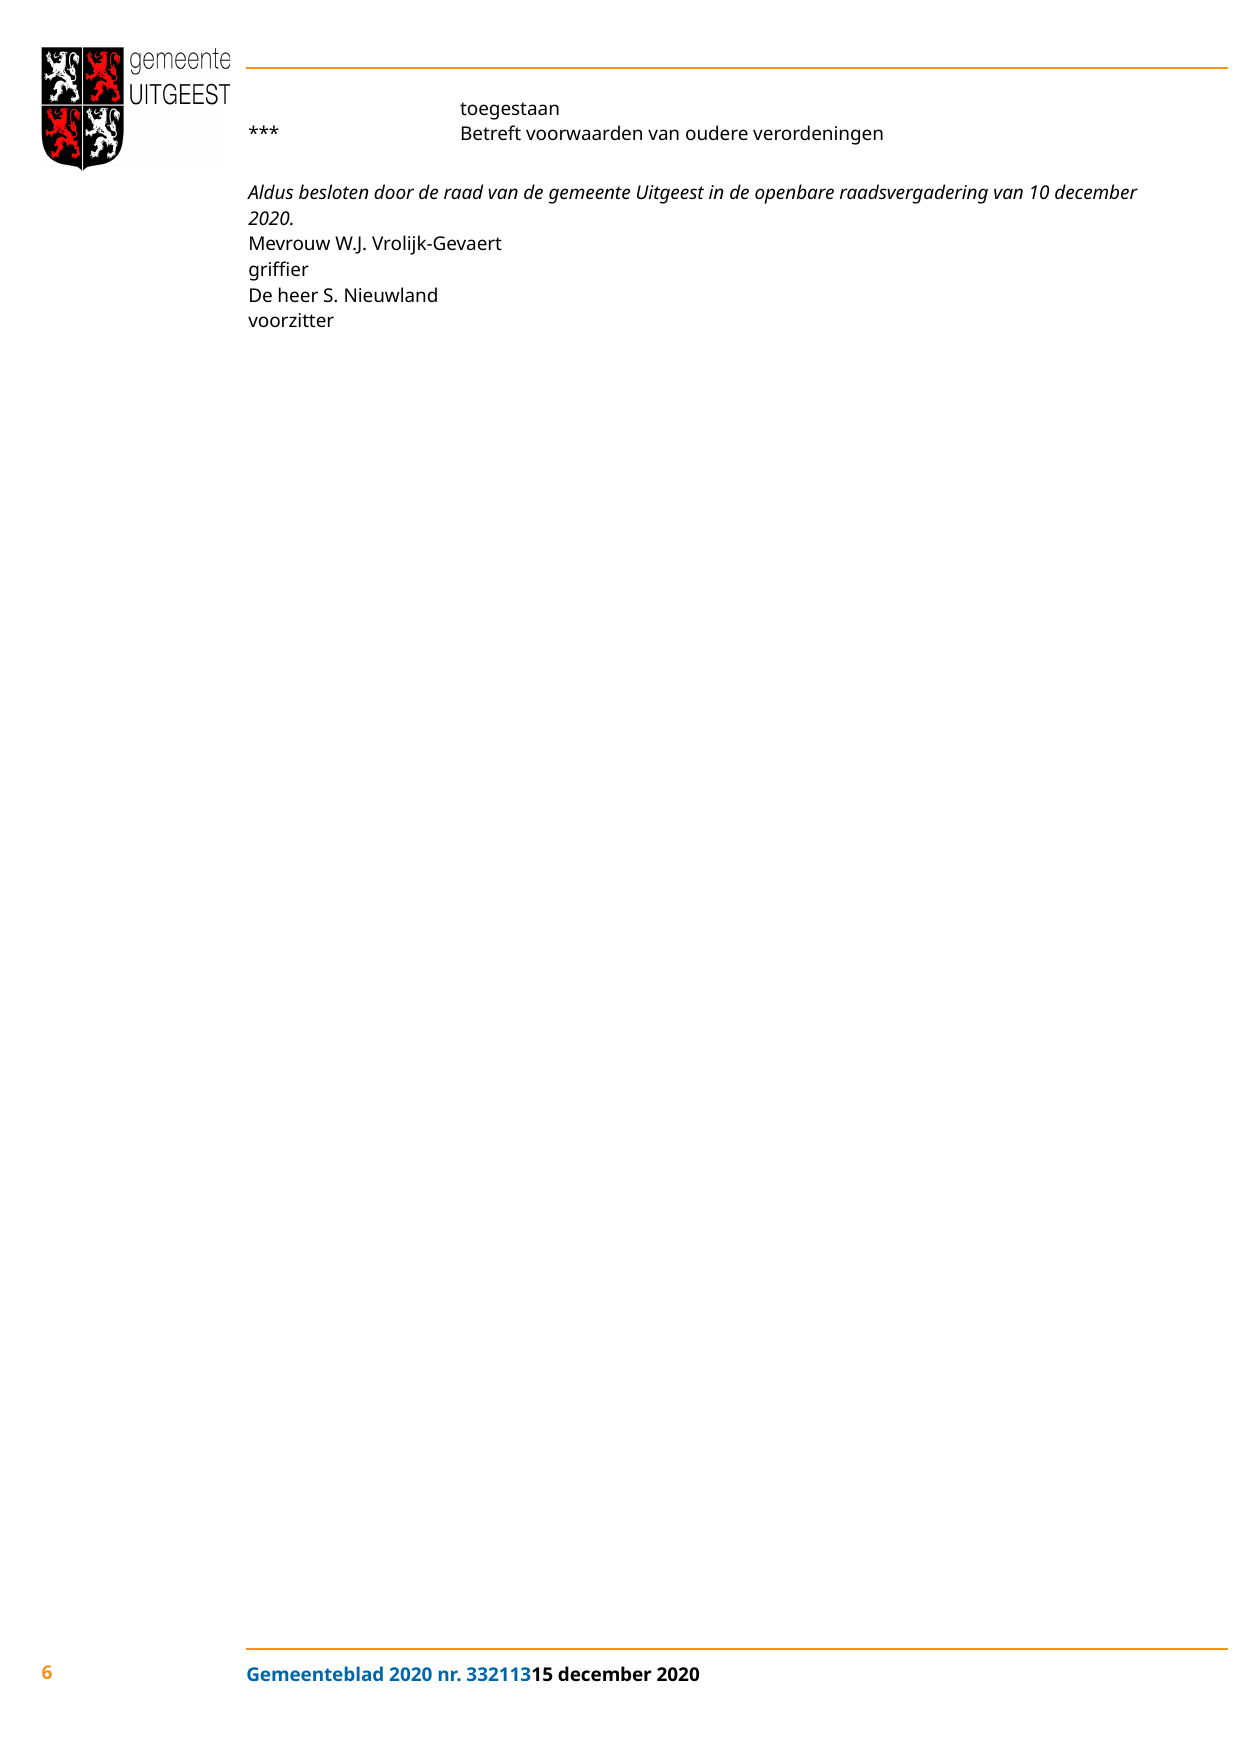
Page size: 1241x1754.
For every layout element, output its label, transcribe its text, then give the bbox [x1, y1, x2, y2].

text griffier [248, 256, 1152, 282]
table_cell toegestaan [460, 95, 1152, 121]
table_cell Betreft voorwaarden van oudere verordeningen [460, 121, 1152, 146]
text voorzitter [248, 308, 1152, 333]
table_cell [248, 95, 460, 121]
text Aldus besloten door de raad van de gemeente Uitgeest in de openbare raadsvergadering van 10 december 2020. [248, 179, 1152, 231]
text Mevrouw W.J. Vrolijk-Gevaert [248, 231, 1152, 256]
table_cell *** [248, 121, 460, 146]
picture [41, 47, 231, 172]
text De heer S. Nieuwland [248, 282, 1152, 308]
